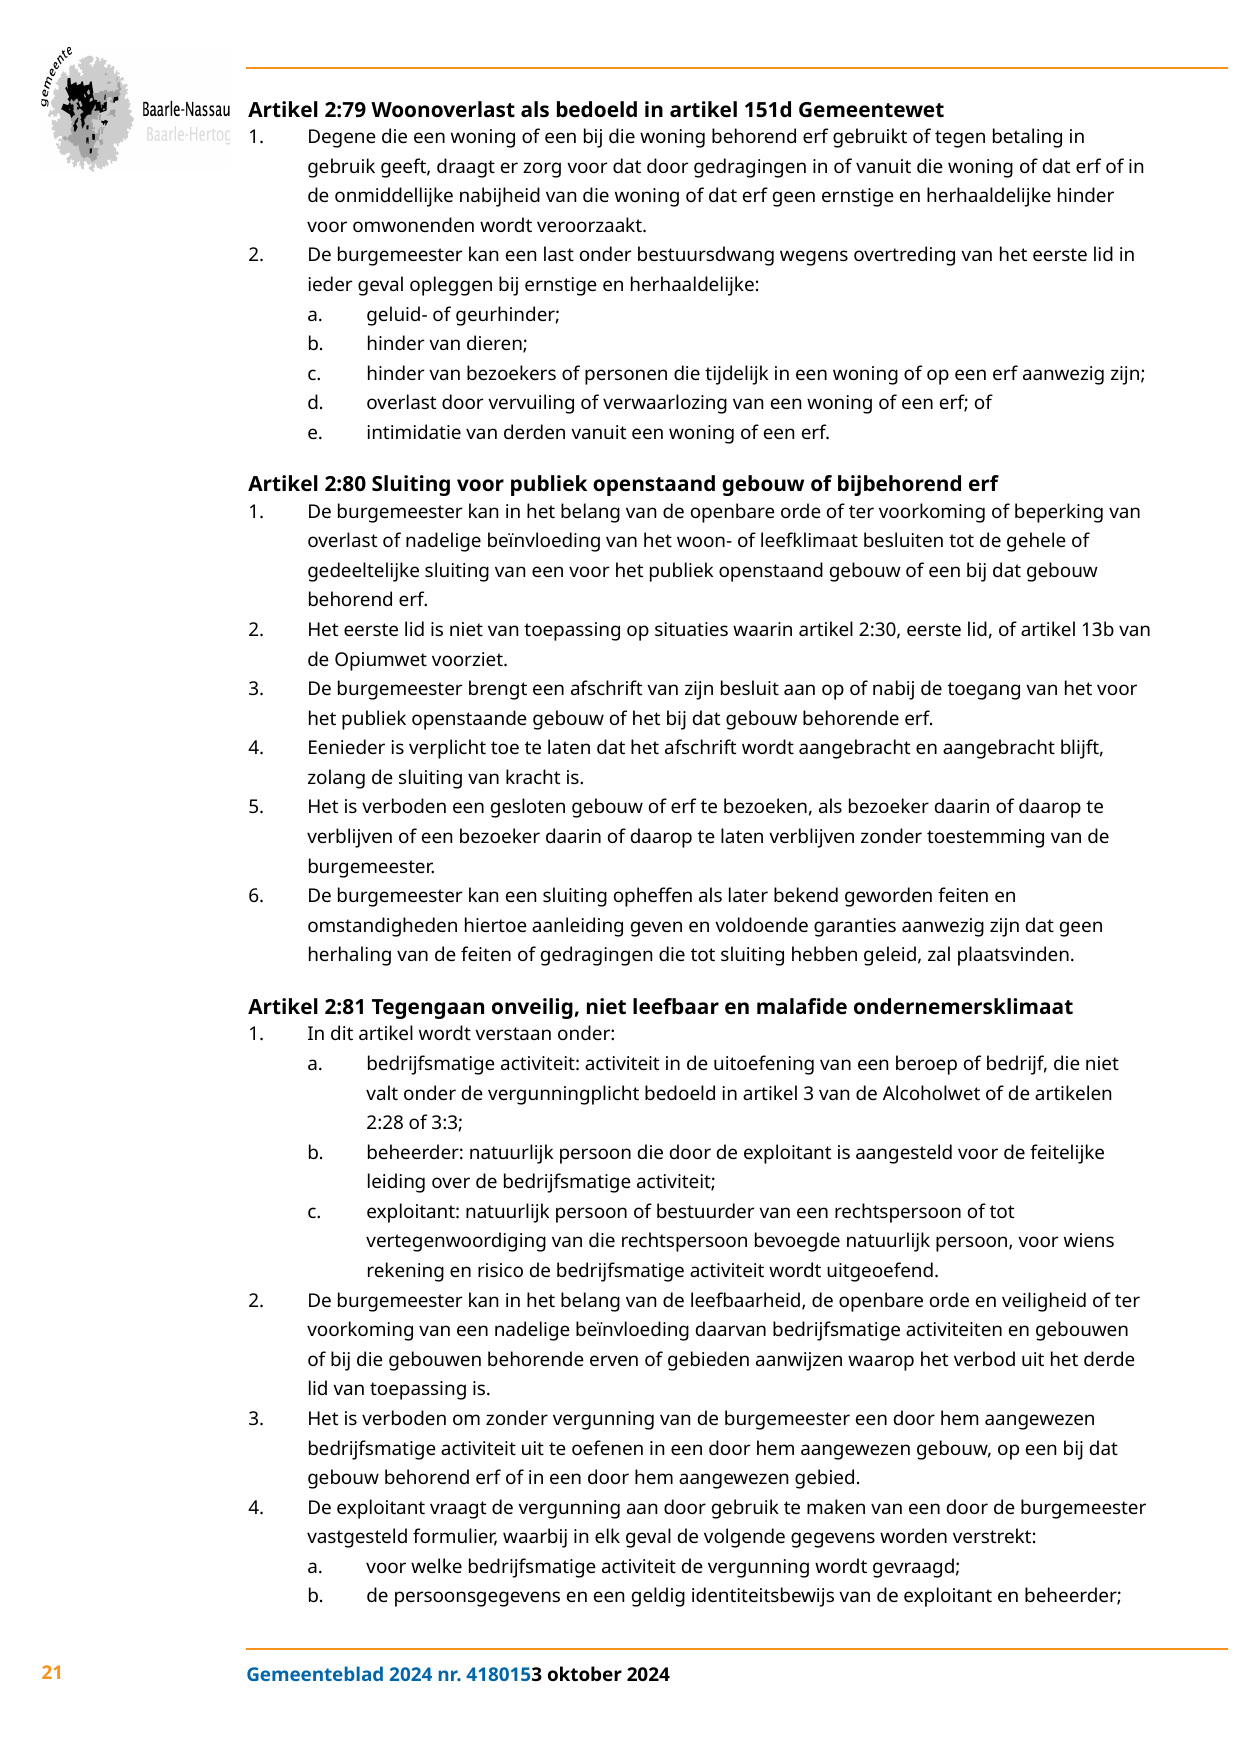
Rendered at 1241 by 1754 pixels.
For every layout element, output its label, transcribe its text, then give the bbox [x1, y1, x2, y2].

list De burgemeester kan in het belang van de openbare orde of ter voorkoming of beperking van overlast of nadelige beïnvloeding van het woon- of leefklimaat besluiten tot de gehele of gedeeltelijke sluiting van een voor het publiek openstaand gebouw of een bij dat gebouw behorend erf. [248, 498, 1152, 612]
text Artikel 2:80 Sluiting voor publiek openstaand gebouw of bijbehorend erf [248, 469, 1152, 498]
list Degene die een woning of een bij die woning behorend erf gebruikt of tegen betaling in gebruik geeft, draagt er zorg voor dat door gedragingen in of vanuit die woning of dat erf of in de onmiddellijke nabijheid van die woning of dat erf geen ernstige en herhaaldelijke hinder voor omwonenden wordt veroorzaakt. [248, 123, 1152, 238]
list hinder van bezoekers of personen die tijdelijk in een woning of op een erf aanwezig zijn; [307, 360, 1152, 386]
list bedrijfsmatige activiteit: activiteit in de uitoefening van een beroep of bedrijf, die niet valt onder de vergunningplicht bedoeld in artikel 3 van de Alcoholwet of de artikelen 2:28 of 3:3; [307, 1050, 1152, 1135]
list Het eerste lid is niet van toepassing op situaties waarin artikel 2:30, eerste lid, of artikel 13b van de Opiumwet voorziet. [248, 616, 1152, 672]
list In dit artikel wordt verstaan onder: [248, 1021, 1152, 1046]
list hinder van dieren; [307, 330, 1152, 356]
list exploitant: natuurlijk persoon of bestuurder van een rechtspersoon of tot vertegenwoordiging van die rechtspersoon bevoegde natuurlijk persoon, voor wiens rekening en risico de bedrijfsmatige activiteit wordt uitgeoefend. [307, 1198, 1152, 1283]
list De burgemeester kan een last onder bestuursdwang wegens overtreding van het eerste lid in ieder geval opleggen bij ernstige en herhaaldelijke: [248, 242, 1152, 297]
list De exploitant vraagt de vergunning aan door gebruik te maken van een door de burgemeester vastgesteld formulier, waarbij in elk geval de volgende gegevens worden verstrekt: [248, 1494, 1152, 1549]
list De burgemeester kan een sluiting opheffen als later bekend geworden feiten en omstandigheden hiertoe aanleiding geven en voldoende garanties aanwezig zijn dat geen herhaling van de feiten of gedragingen die tot sluiting hebben geleid, zal plaatsvinden. [248, 882, 1152, 967]
list intimidatie van derden vanuit een woning of een erf. [307, 419, 1152, 445]
list geluid- of geurhinder; [307, 301, 1152, 326]
text Artikel 2:81 Tegengaan onveilig, niet leefbaar en malafide ondernemersklimaat [248, 992, 1152, 1021]
list De burgemeester kan in het belang van de leefbaarheid, de openbare orde en veiligheid of ter voorkoming van een nadelige beïnvloeding daarvan bedrijfsmatige activiteiten en gebouwen of bij die gebouwen behorende erven of gebieden aanwijzen waarop het verbod uit het derde lid van toepassing is. [248, 1287, 1152, 1401]
list Eenieder is verplicht toe te laten dat het afschrift wordt aangebracht en aangebracht blijft, zolang de sluiting van kracht is. [248, 734, 1152, 790]
text Artikel 2:79 Woonoverlast als bedoeld in artikel 151d Gemeentewet [248, 95, 1152, 123]
list Het is verboden om zonder vergunning van de burgemeester een door hem aangewezen bedrijfsmatige activiteit uit te oefenen in een door hem aangewezen gebouw, op een bij dat gebouw behorend erf of in een door hem aangewezen gebied. [248, 1405, 1152, 1490]
list De burgemeester brengt een afschrift van zijn besluit aan op of nabij de toegang van het voor het publiek openstaande gebouw of het bij dat gebouw behorende erf. [248, 675, 1152, 731]
list voor welke bedrijfsmatige activiteit de vergunning wordt gevraagd; [307, 1553, 1152, 1579]
list de persoonsgegevens en een geldig identiteitsbewijs van de exploitant en beheerder; [307, 1583, 1152, 1608]
list Het is verboden een gesloten gebouw of erf te bezoeken, als bezoeker daarin of daarop te verblijven of een bezoeker daarin of daarop te laten verblijven zonder toestemming van de burgemeester. [248, 794, 1152, 879]
picture [41, 47, 231, 172]
list beheerder: natuurlijk persoon die door de exploitant is aangesteld voor de feitelijke leiding over de bedrijfsmatige activiteit; [307, 1139, 1152, 1194]
list overlast door vervuiling of verwaarlozing van een woning of een erf; of [307, 389, 1152, 415]
